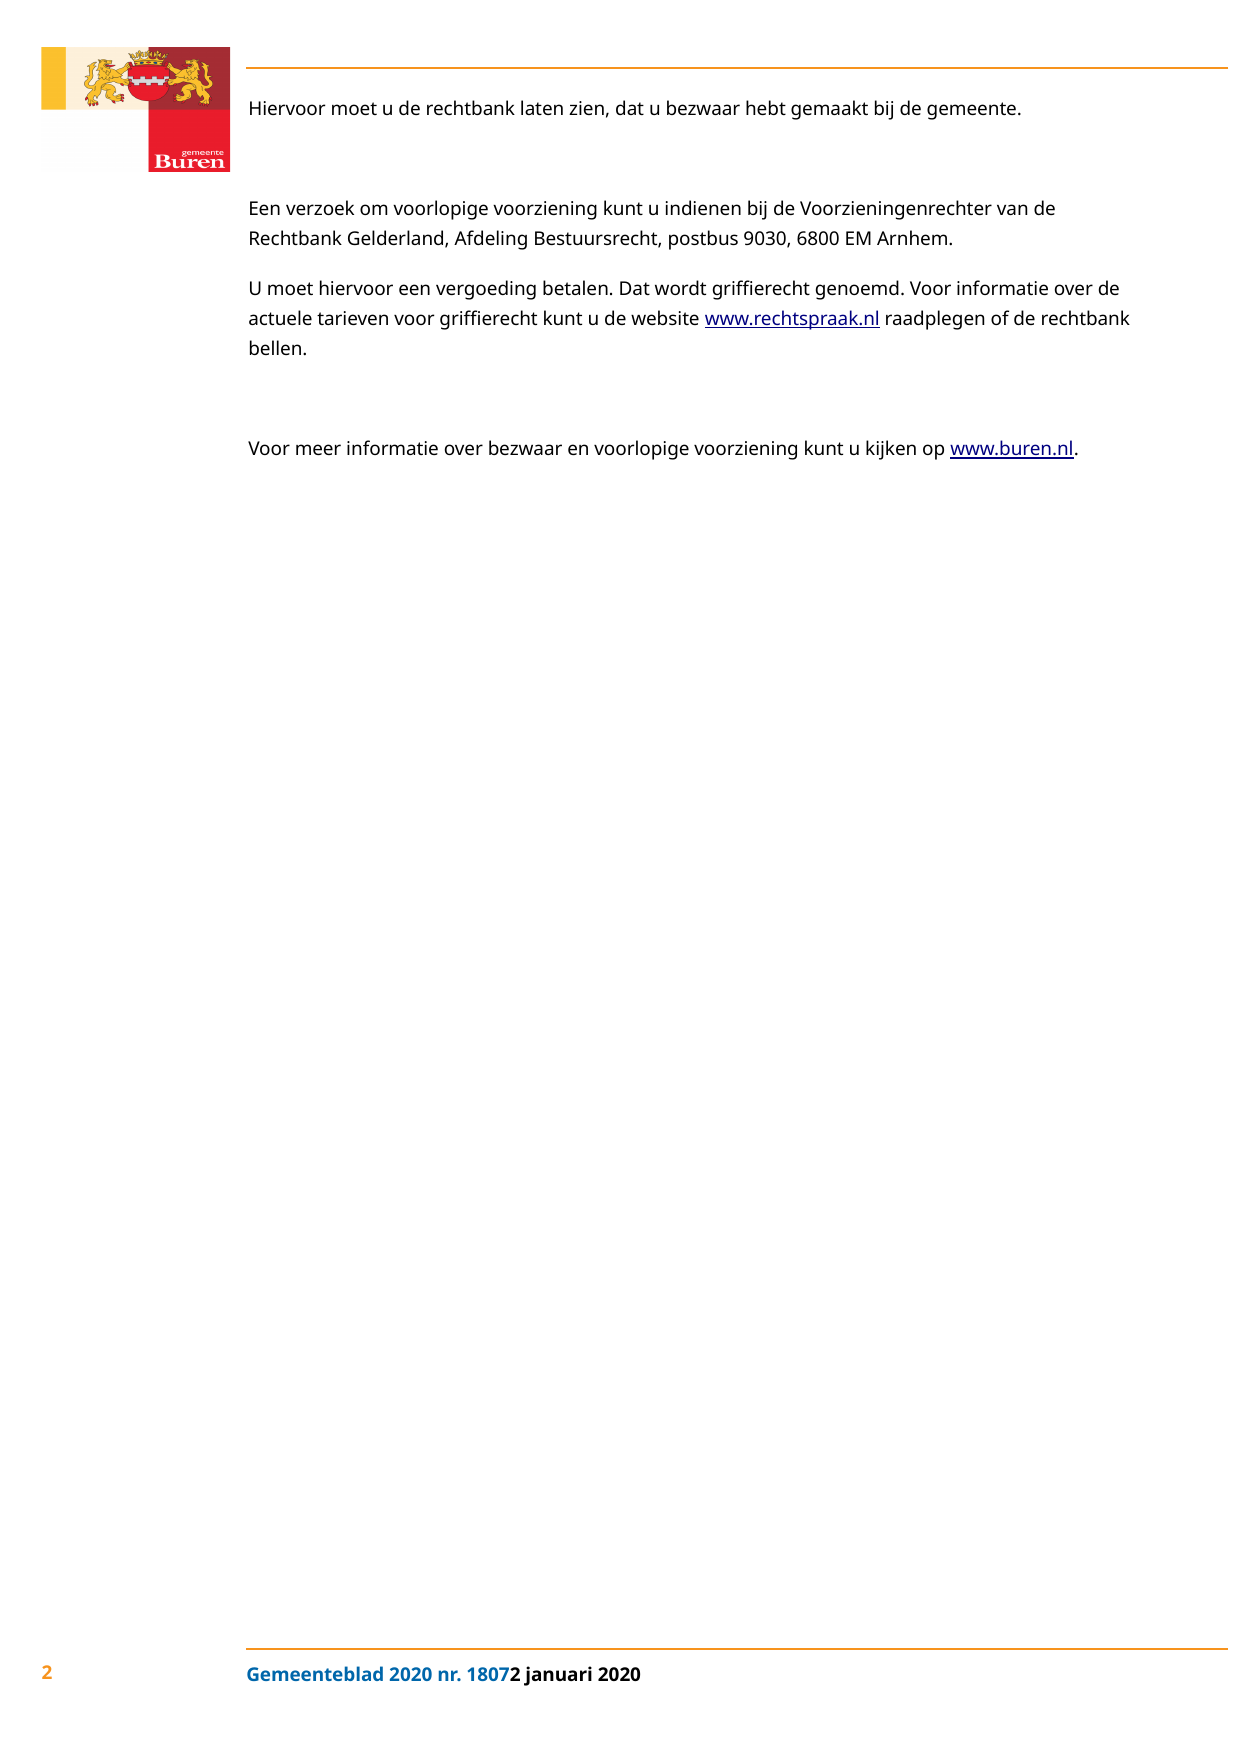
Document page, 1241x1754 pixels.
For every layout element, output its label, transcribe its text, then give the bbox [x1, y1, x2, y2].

text Hiervoor moet u de rechtbank laten zien, dat u bezwaar hebt gemaakt bij de gemeente. [248, 95, 1152, 121]
text Een verzoek om voorlopige voorziening kunt u indienen bij de Voorzieningenrechter van de Rechtbank Gelderland, Afdeling Bestuursrecht, postbus 9030, 6800 EM Arnhem. [248, 196, 1152, 251]
text Voor meer informatie over bezwaar en voorlopige voorziening kunt u kijken op www.buren.nl. [248, 436, 1152, 461]
picture [41, 47, 231, 172]
text U moet hiervoor een vergoeding betalen. Dat wordt griffierecht genoemd. Voor informatie over de actuele tarieven voor griffierecht kunt u de website www.rechtspraak.nl raadplegen of de rechtbank bellen. [248, 276, 1152, 361]
